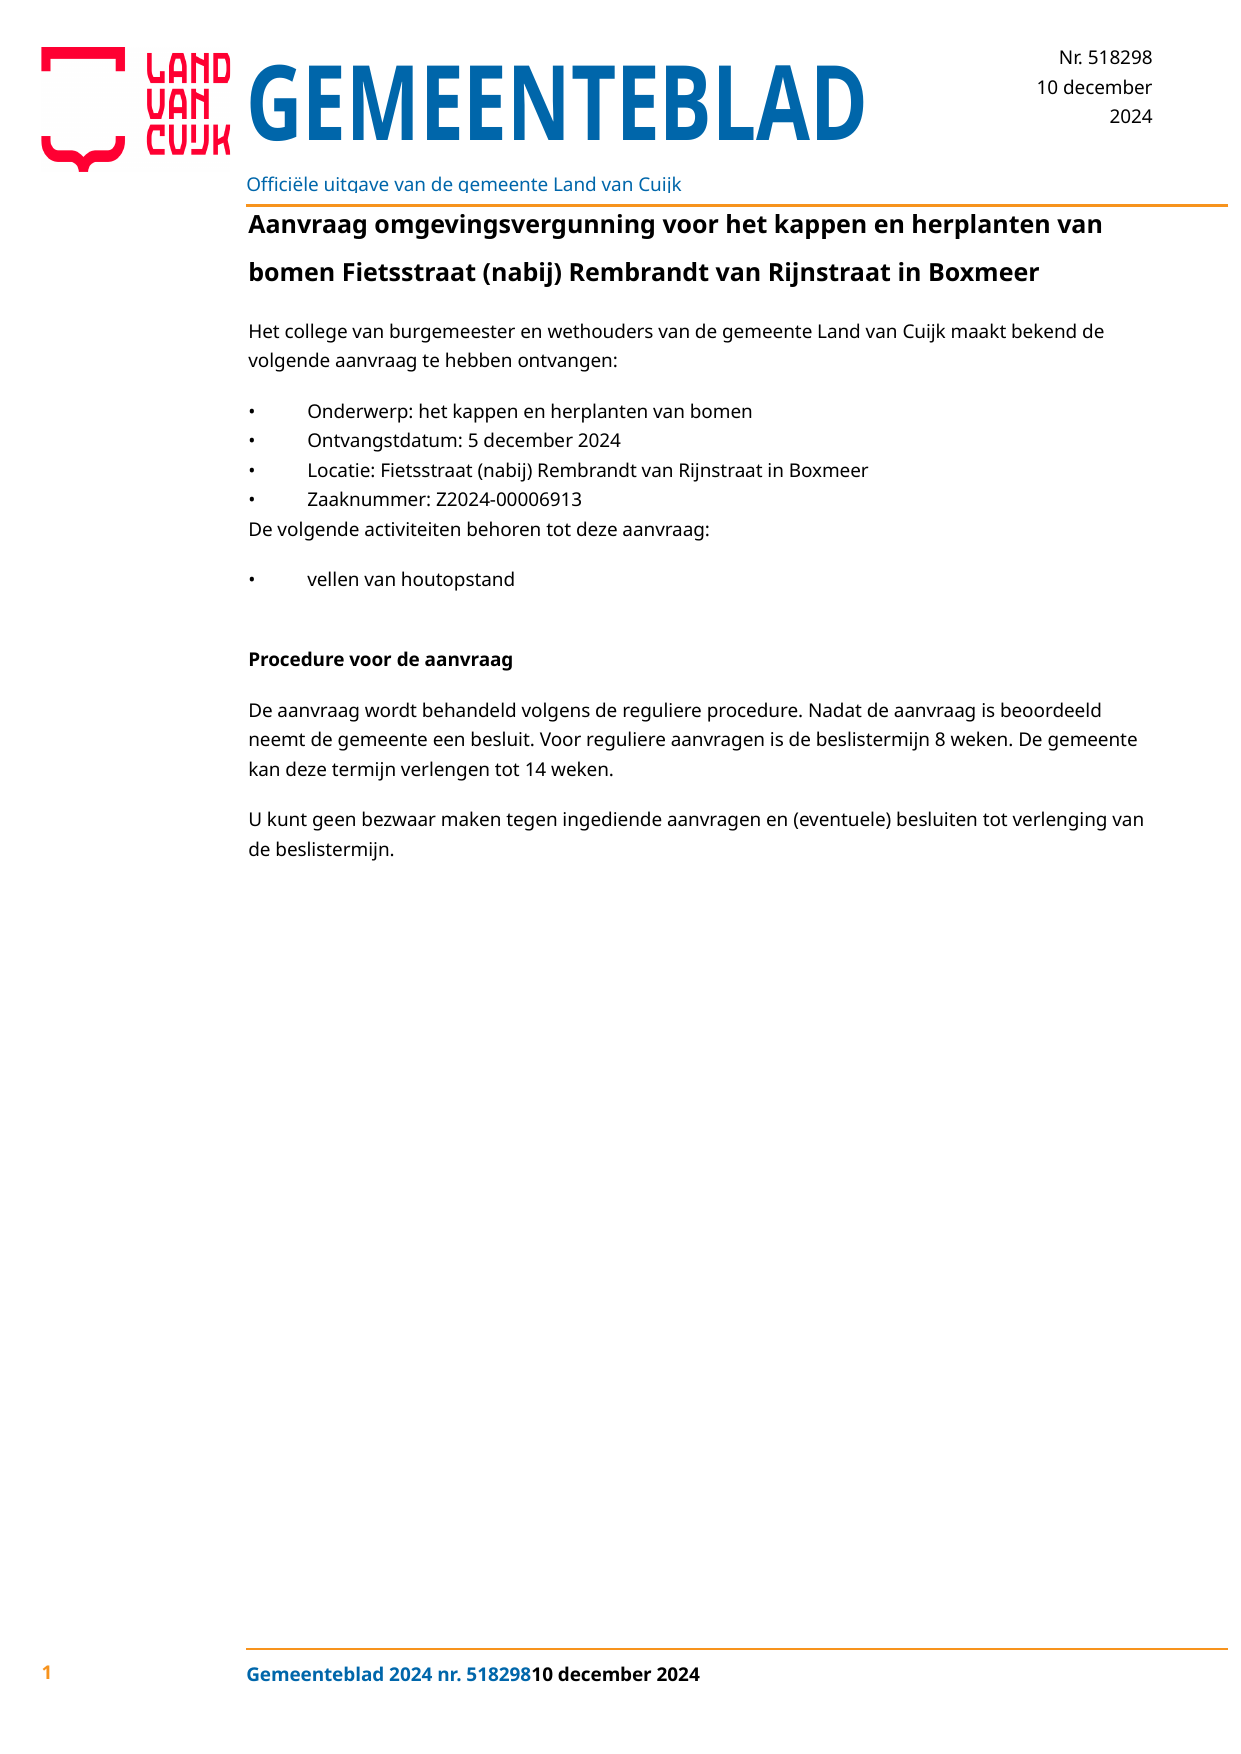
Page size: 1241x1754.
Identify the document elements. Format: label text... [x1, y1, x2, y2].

text De aanvraag wordt behandeld volgens de reguliere procedure. Nadat de aanvraag is beoordeeld neemt de gemeente een besluit. Voor reguliere aanvragen is de beslistermijn 8 weken. De gemeente kan deze termijn verlengen tot 14 weken. [248, 697, 1152, 782]
list Ontvangstdatum: 5 december 2024 [248, 427, 1152, 453]
text Aanvraag omgevingsvergunning voor het kappen en herplanten van bomen Fietsstraat (nabij) Rembrandt van Rijnstraat in Boxmeer [248, 207, 1152, 288]
text De volgende activiteiten behoren tot deze aanvraag: [248, 516, 1152, 542]
text U kunt geen bezwaar maken tegen ingediende aanvragen en (eventuele) besluiten tot verlenging van de beslistermijn. [248, 807, 1152, 862]
list Locatie: Fietsstraat (nabij) Rembrandt van Rijnstraat in Boxmeer [248, 457, 1152, 483]
list Onderwerp: het kappen en herplanten van bomen [248, 398, 1152, 424]
text Procedure voor de aanvraag [248, 647, 1152, 672]
list vellen van houtopstand [248, 567, 1152, 592]
picture [41, 47, 231, 172]
text Het college van burgemeester en wethouders van de gemeente Land van Cuijk maakt bekend de volgende aanvraag te hebben ontvangen: [248, 318, 1152, 373]
list Zaaknummer: Z2024-00006913 [248, 487, 1152, 512]
